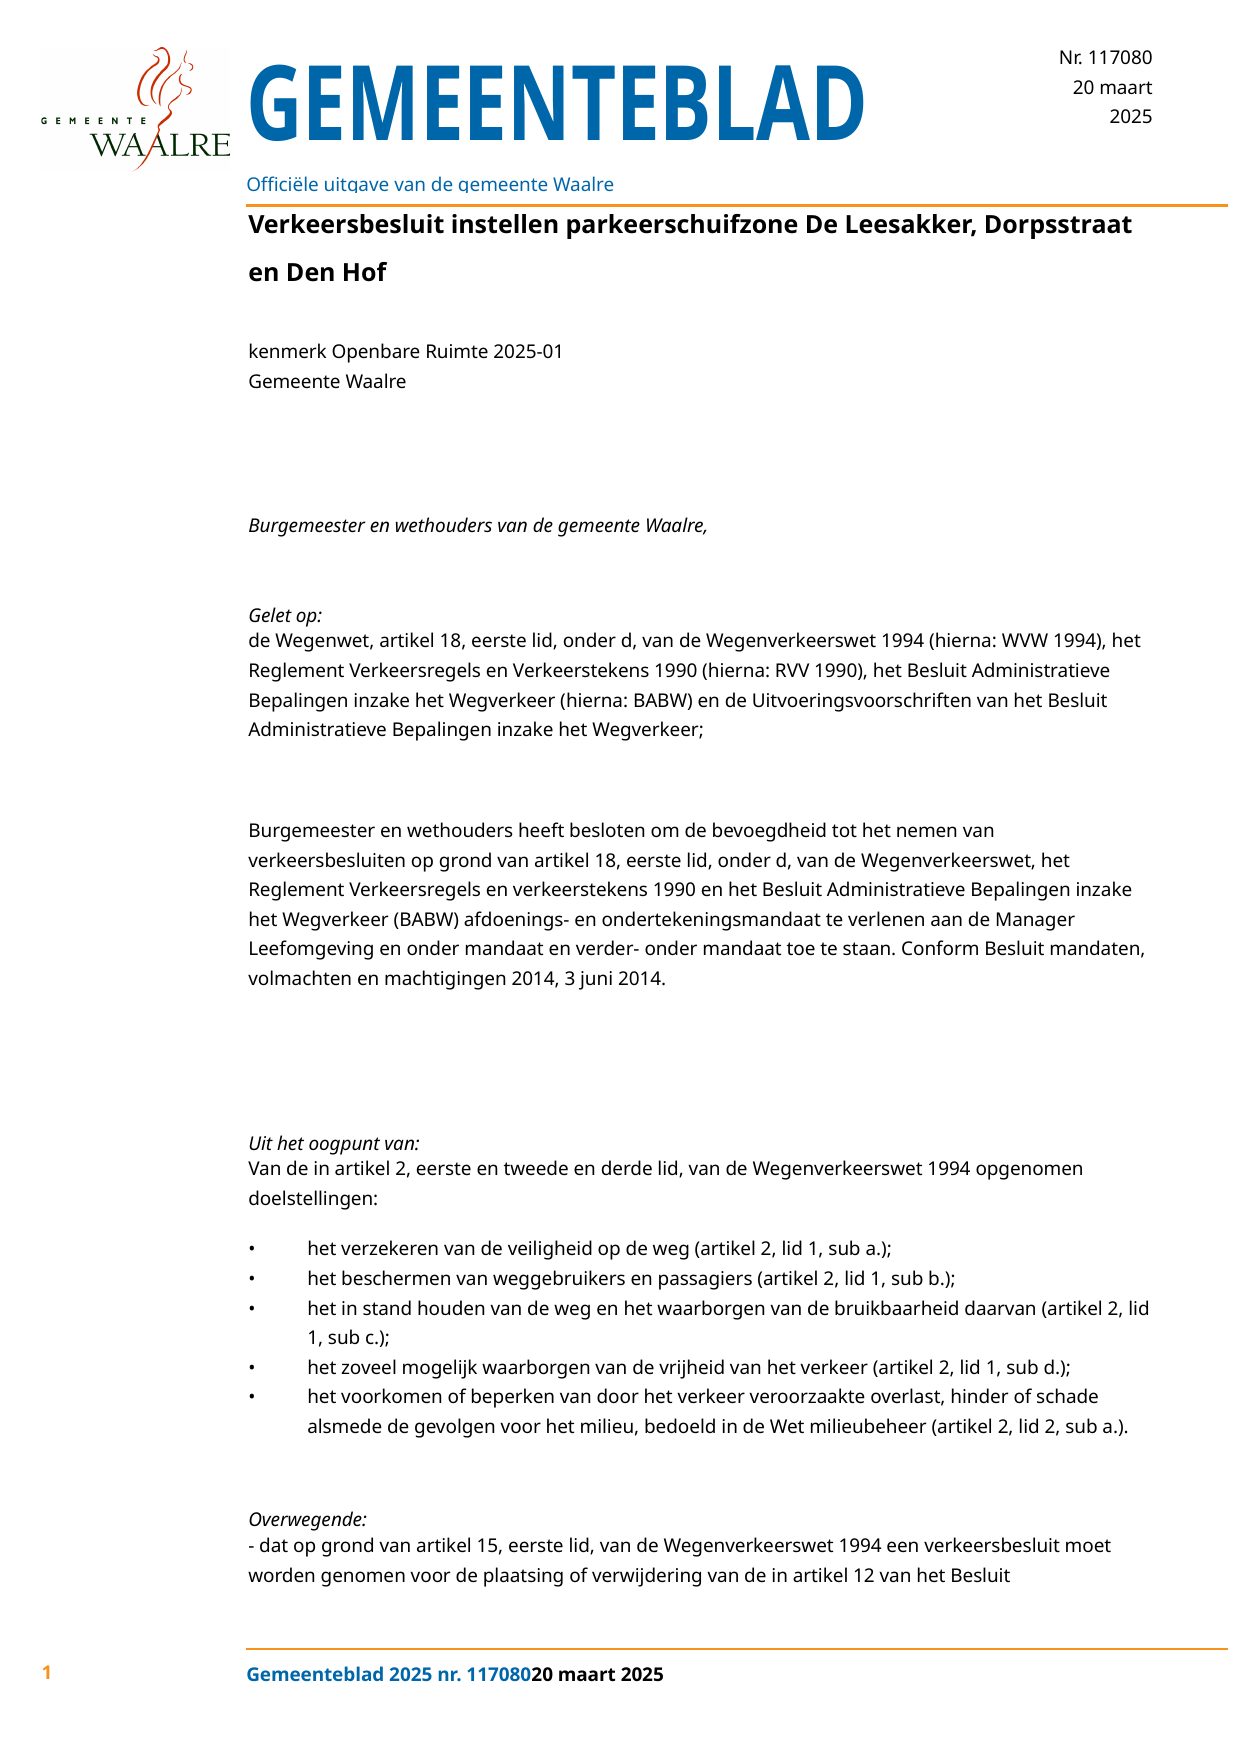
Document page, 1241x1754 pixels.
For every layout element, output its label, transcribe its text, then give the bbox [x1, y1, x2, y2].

text Gemeente Waalre [248, 368, 1152, 394]
text Uit het oogpunt van: [248, 1130, 1152, 1156]
text Gelet op: [248, 602, 1152, 628]
picture [41, 47, 231, 172]
text Verkeersbesluit instellen parkeerschuifzone De Leesakker, Dorpsstraat en Den Hof [248, 207, 1152, 288]
list het voorkomen of beperken van door het verkeer veroorzaakte overlast, hinder of schade alsmede de gevolgen voor het milieu, bedoeld in de Wet milieubeheer (artikel 2, lid 2, sub a.). [248, 1383, 1152, 1439]
list het zoveel mogelijk waarborgen van de vrijheid van het verkeer (artikel 2, lid 1, sub d.); [248, 1354, 1152, 1380]
text Van de in artikel 2, eerste en tweede en derde lid, van de Wegenverkeerswet 1994 opgenomen doelstellingen: [248, 1156, 1152, 1211]
text Burgemeester en wethouders heeft besloten om de bevoegdheid tot het nemen van verkeersbesluiten op grond van artikel 18, eerste lid, onder d, van de Wegenverkeerswet, het Reglement Verkeersregels en verkeerstekens 1990 en het Besluit Administratieve Bepalingen inzake het Wegverkeer (BABW) afdoenings- en ondertekeningsmandaat te verlenen aan de Manager Leefomgeving en onder mandaat en verder- onder mandaat toe te staan. Conform Besluit mandaten, volmachten en machtigingen 2014, 3 juni 2014. [248, 817, 1152, 991]
text Burgemeester en wethouders van de gemeente Waalre, [248, 512, 1152, 538]
text - dat op grond van artikel 15, eerste lid, van de Wegenverkeerswet 1994 een verkeersbesluit moet worden genomen voor de plaatsing of verwijdering van de in artikel 12 van het Besluit [248, 1532, 1152, 1588]
list het in stand houden van de weg en het waarborgen van de bruikbaarheid daarvan (artikel 2, lid 1, sub c.); [248, 1295, 1152, 1350]
text kenmerk Openbare Ruimte 2025-01 [248, 339, 1152, 364]
list het beschermen van weggebruikers en passagiers (artikel 2, lid 1, sub b.); [248, 1265, 1152, 1291]
text de Wegenwet, artikel 18, eerste lid, onder d, van de Wegenverkeerswet 1994 (hierna: WVW 1994), het Reglement Verkeersregels en Verkeerstekens 1990 (hierna: RVV 1990), het Besluit Administratieve Bepalingen inzake het Wegverkeer (hierna: BABW) en de Uitvoeringsvoorschriften van het Besluit Administratieve Bepalingen inzake het Wegverkeer; [248, 628, 1152, 742]
list het verzekeren van de veiligheid op de weg (artikel 2, lid 1, sub a.); [248, 1236, 1152, 1261]
text Overwegende: [248, 1507, 1152, 1532]
